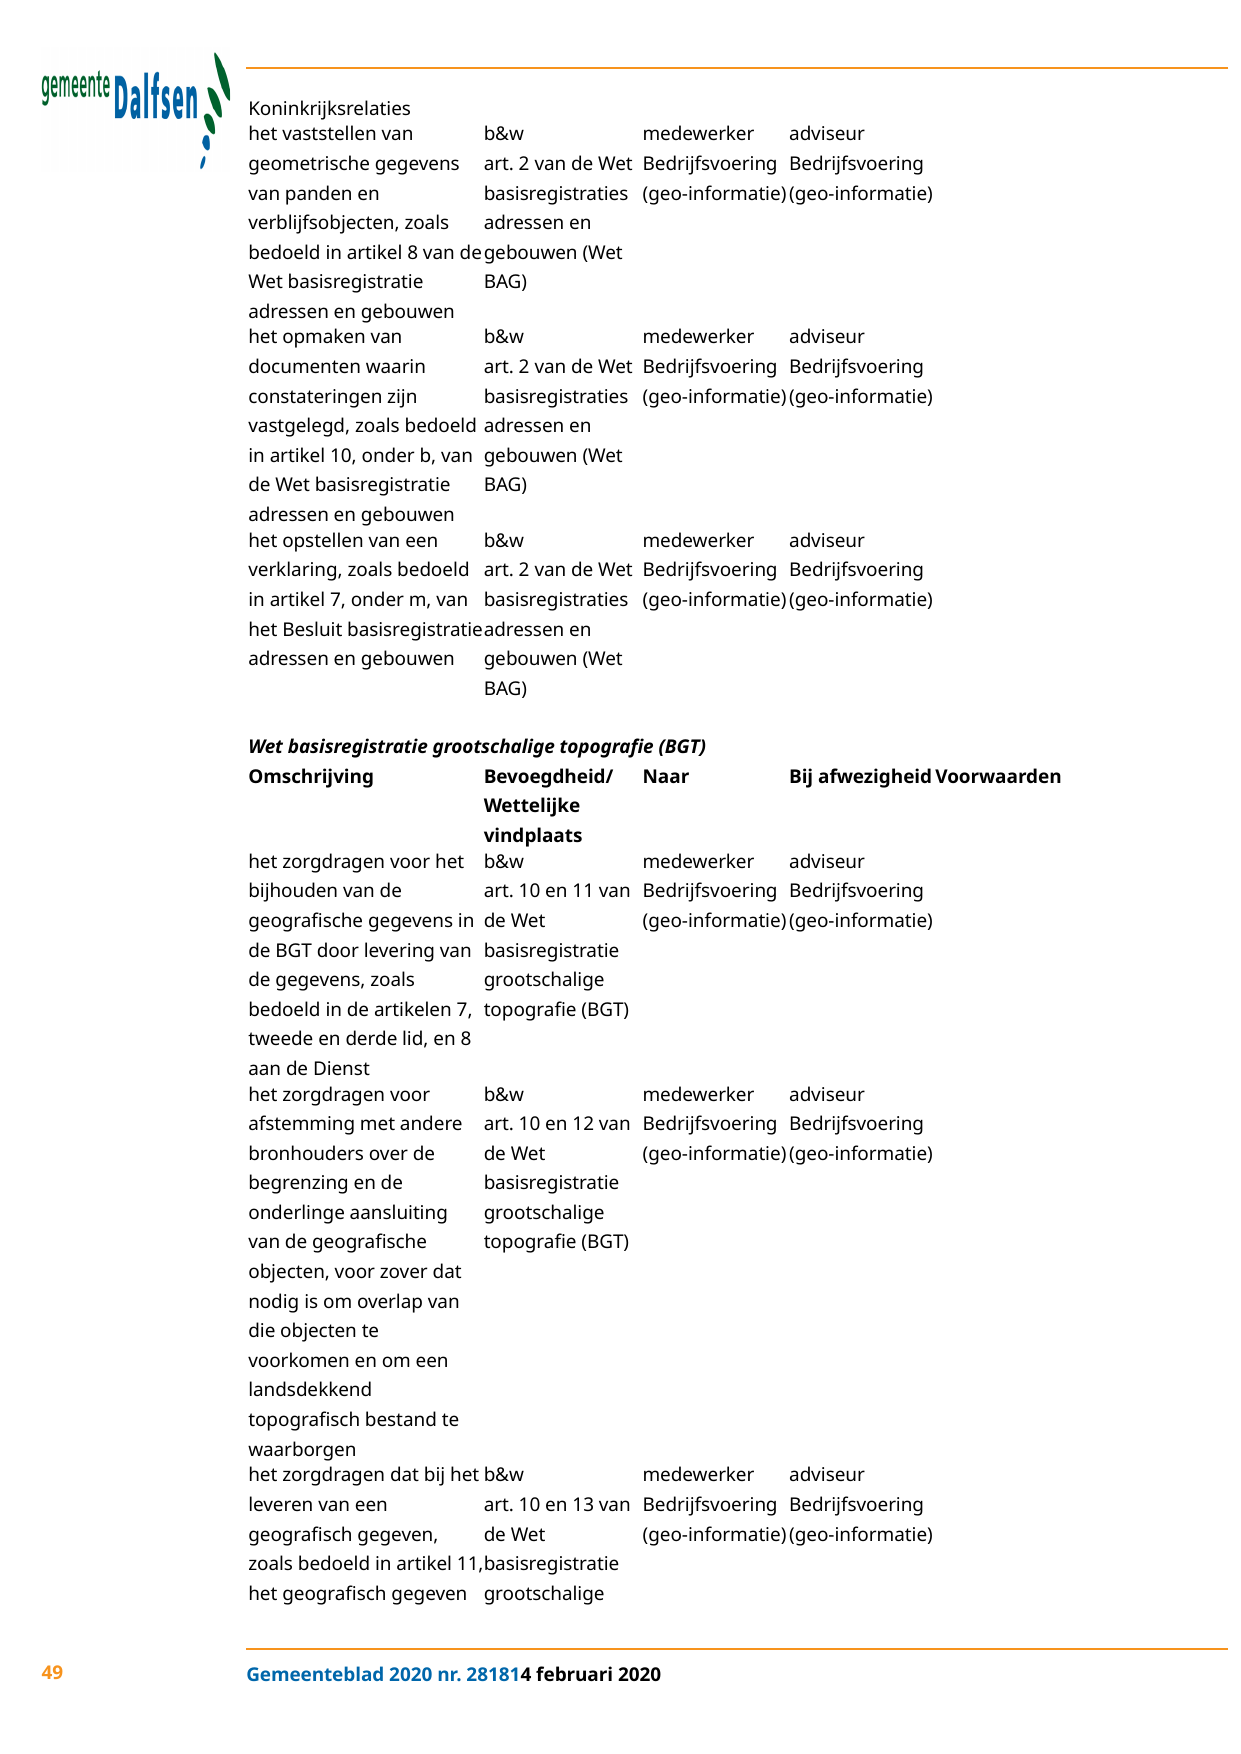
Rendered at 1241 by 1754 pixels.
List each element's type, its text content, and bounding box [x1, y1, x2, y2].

table_cell medewerker Bedrijfsvoering (geo-informatie) [643, 324, 789, 527]
table_cell Koninkrijksrelaties [248, 95, 483, 121]
table_cell [935, 95, 1152, 121]
table_cell [935, 1081, 1152, 1462]
table_cell [484, 95, 642, 121]
table_cell adviseur Bedrijfsvoering (geo-informatie) [789, 527, 935, 701]
table_header Bij afwezigheid [789, 763, 935, 848]
table_cell [935, 848, 1152, 1081]
table_cell het opmaken van documenten waarin constateringen zijn vastgelegd, zoals bedoeld in artikel 10, onder b, van de Wet basisregistratie adressen en gebouwen [248, 324, 483, 527]
table_cell medewerker Bedrijfsvoering (geo-informatie) [643, 1081, 789, 1462]
text Wet basisregistratie grootschalige topografie (BGT) [248, 733, 1152, 759]
table_cell [789, 95, 935, 121]
table_cell adviseur Bedrijfsvoering (geo-informatie) [789, 121, 935, 324]
table_cell het zorgdragen voor afstemming met andere bronhouders over de begrenzing en de onderlinge aansluiting van de geografische objecten, voor zover dat nodig is om overlap van die objecten te voorkomen en om een landsdekkend topografisch bestand te waarborgen [248, 1081, 483, 1462]
table_cell adviseur Bedrijfsvoering (geo-informatie) [789, 848, 935, 1081]
table_cell adviseur Bedrijfsvoering (geo-informatie) [789, 1081, 935, 1462]
table_cell [935, 121, 1152, 324]
table_cell medewerker Bedrijfsvoering (geo-informatie) [643, 1462, 789, 1606]
table_header Voorwaarden [935, 763, 1152, 848]
table_cell b&w art. 10 en 12 van de Wet basisregistratie grootschalige topografie (BGT) [484, 1081, 642, 1462]
table_cell [935, 1462, 1152, 1606]
table_cell [643, 95, 789, 121]
table_cell adviseur Bedrijfsvoering (geo-informatie) [789, 324, 935, 527]
table_cell b&w art. 10 en 13 van de Wet basisregistratie grootschalige [484, 1462, 642, 1606]
table_cell b&w art. 10 en 11 van de Wet basisregistratie grootschalige topografie (BGT) [484, 848, 642, 1081]
table_cell [935, 324, 1152, 527]
table_header Omschrijving [248, 763, 483, 848]
table_cell het opstellen van een verklaring, zoals bedoeld in artikel 7, onder m, van het Besluit basisregistratie adressen en gebouwen [248, 527, 483, 701]
picture [41, 47, 231, 172]
table_header Naar [643, 763, 789, 848]
table_header Bevoegdheid/Wettelijke vindplaats [484, 763, 642, 848]
table_cell medewerker Bedrijfsvoering (geo-informatie) [643, 121, 789, 324]
table_cell het zorgdragen voor het bijhouden van de geografische gegevens in de BGT door levering van de gegevens, zoals bedoeld in de artikelen 7, tweede en derde lid, en 8 aan de Dienst [248, 848, 483, 1081]
table_cell b&w art. 2 van de Wet basisregistraties adressen en gebouwen (Wet BAG) [484, 527, 642, 701]
table_cell het zorgdragen dat bij het leveren van een geografisch gegeven, zoals bedoeld in artikel 11, het geografisch gegeven [248, 1462, 483, 1606]
table_cell b&w art. 2 van de Wet basisregistraties adressen en gebouwen (Wet BAG) [484, 121, 642, 324]
table_cell het vaststellen van geometrische gegevens van panden en verblijfsobjecten, zoals bedoeld in artikel 8 van de Wet basisregistratie adressen en gebouwen [248, 121, 483, 324]
table_cell medewerker Bedrijfsvoering (geo-informatie) [643, 848, 789, 1081]
table_cell adviseur Bedrijfsvoering (geo-informatie) [789, 1462, 935, 1606]
table_cell medewerker Bedrijfsvoering (geo-informatie) [643, 527, 789, 701]
table_cell b&w art. 2 van de Wet basisregistraties adressen en gebouwen (Wet BAG) [484, 324, 642, 527]
table_cell [935, 527, 1152, 701]
